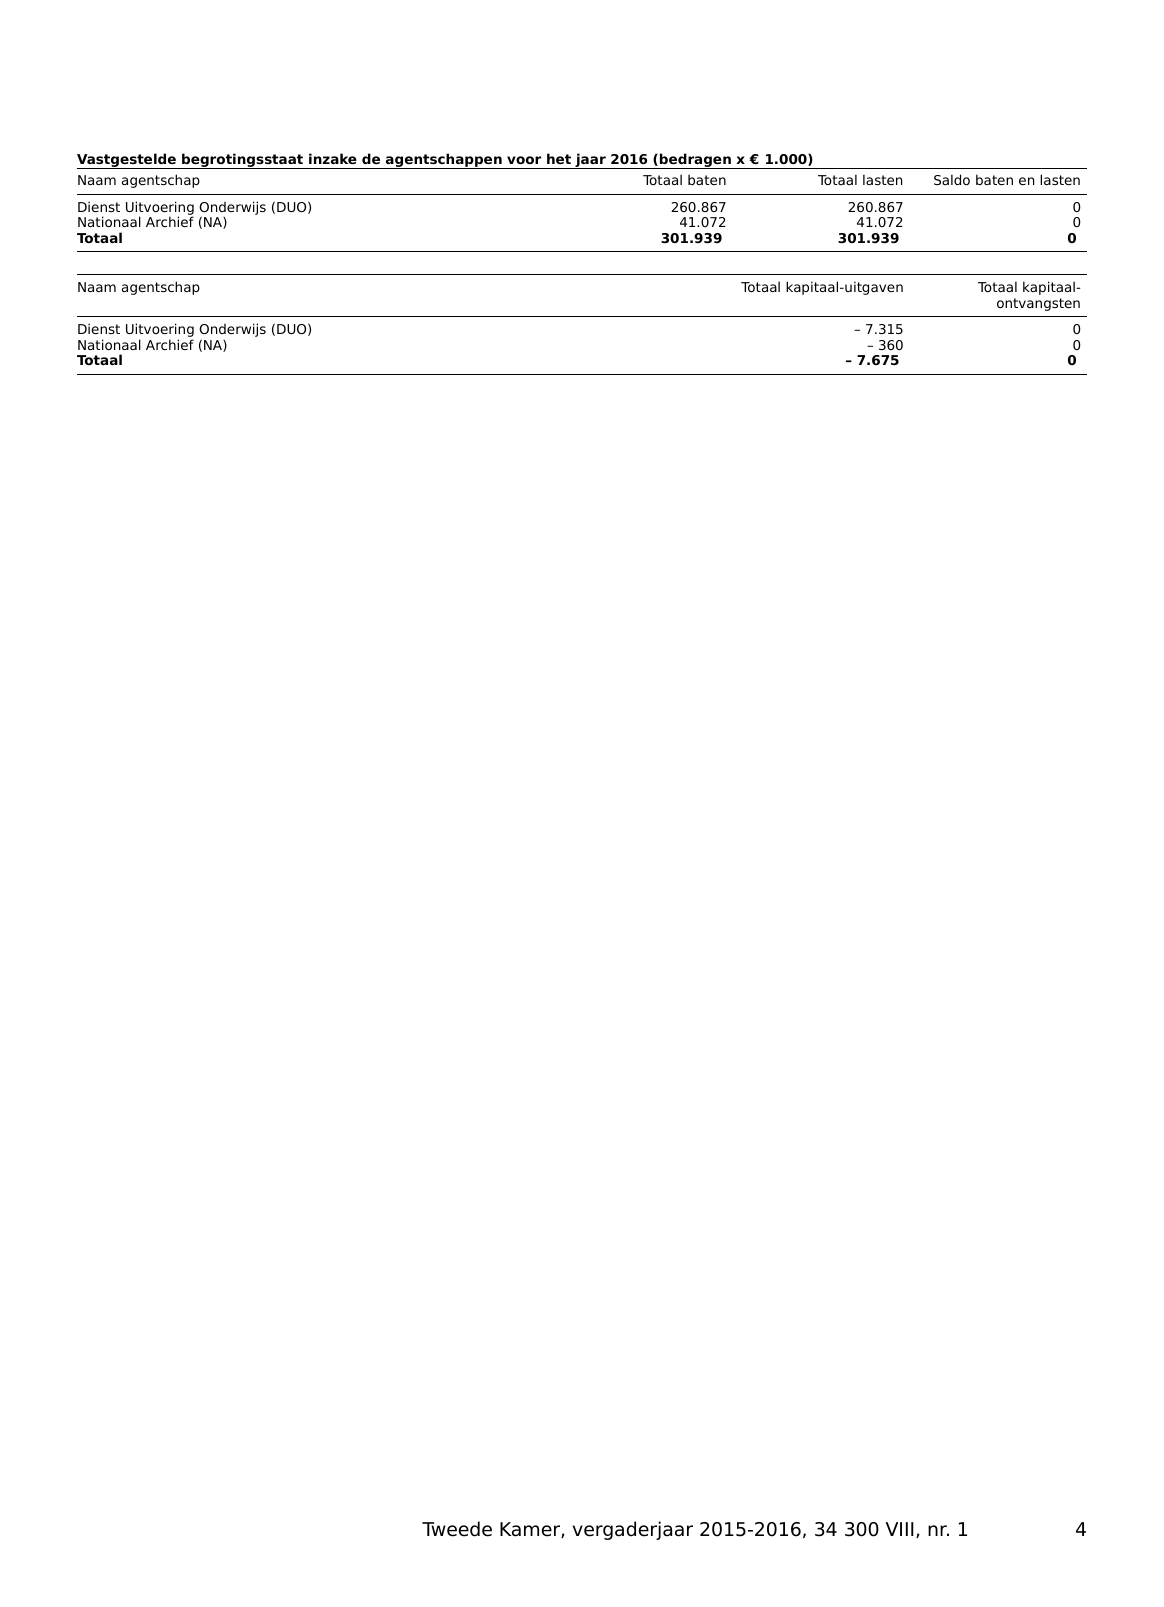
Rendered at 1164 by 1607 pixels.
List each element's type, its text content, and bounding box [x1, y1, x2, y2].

table_cell Saldo baten en lasten [909, 169, 1087, 194]
table_cell 301.939 [732, 231, 909, 251]
table_cell Dienst Uitvoering Onderwijs (DUO) [77, 195, 555, 215]
table_cell 41.072 [555, 215, 732, 231]
table_cell – 360 [732, 338, 909, 353]
table_cell Totaal [77, 353, 732, 374]
table_cell Nationaal Archief (NA) [77, 338, 732, 353]
table_cell 0 [910, 353, 1087, 374]
table_cell Nationaal Archief (NA) [77, 215, 555, 231]
table_cell 260.867 [732, 195, 909, 215]
table_header Totaal kapitaal-uitgaven [732, 275, 909, 316]
table_cell 0 [910, 338, 1087, 353]
table_header Totaal kapitaal-ontvangsten [910, 275, 1087, 316]
table_cell 301.939 [555, 231, 732, 251]
table_cell – 7.315 [732, 317, 909, 337]
table_cell 0 [909, 215, 1087, 231]
table_cell Totaal lasten [732, 169, 909, 194]
table_header Naam agentschap [77, 275, 732, 316]
table_cell 0 [909, 231, 1087, 251]
table_header Vastgestelde begrotingsstaat inzake de agentschappen voor het jaar 2016 (bedragen x € 1.000) [77, 152, 1087, 167]
table_cell Totaal baten [555, 169, 732, 194]
table_cell Naam agentschap [77, 169, 555, 194]
table_cell Totaal [77, 231, 555, 251]
table_cell 260.867 [555, 195, 732, 215]
table_cell 41.072 [732, 215, 909, 231]
table_cell 0 [910, 317, 1087, 337]
table_cell Dienst Uitvoering Onderwijs (DUO) [77, 317, 732, 337]
table_cell – 7.675 [732, 353, 909, 374]
table_cell 0 [909, 195, 1087, 215]
